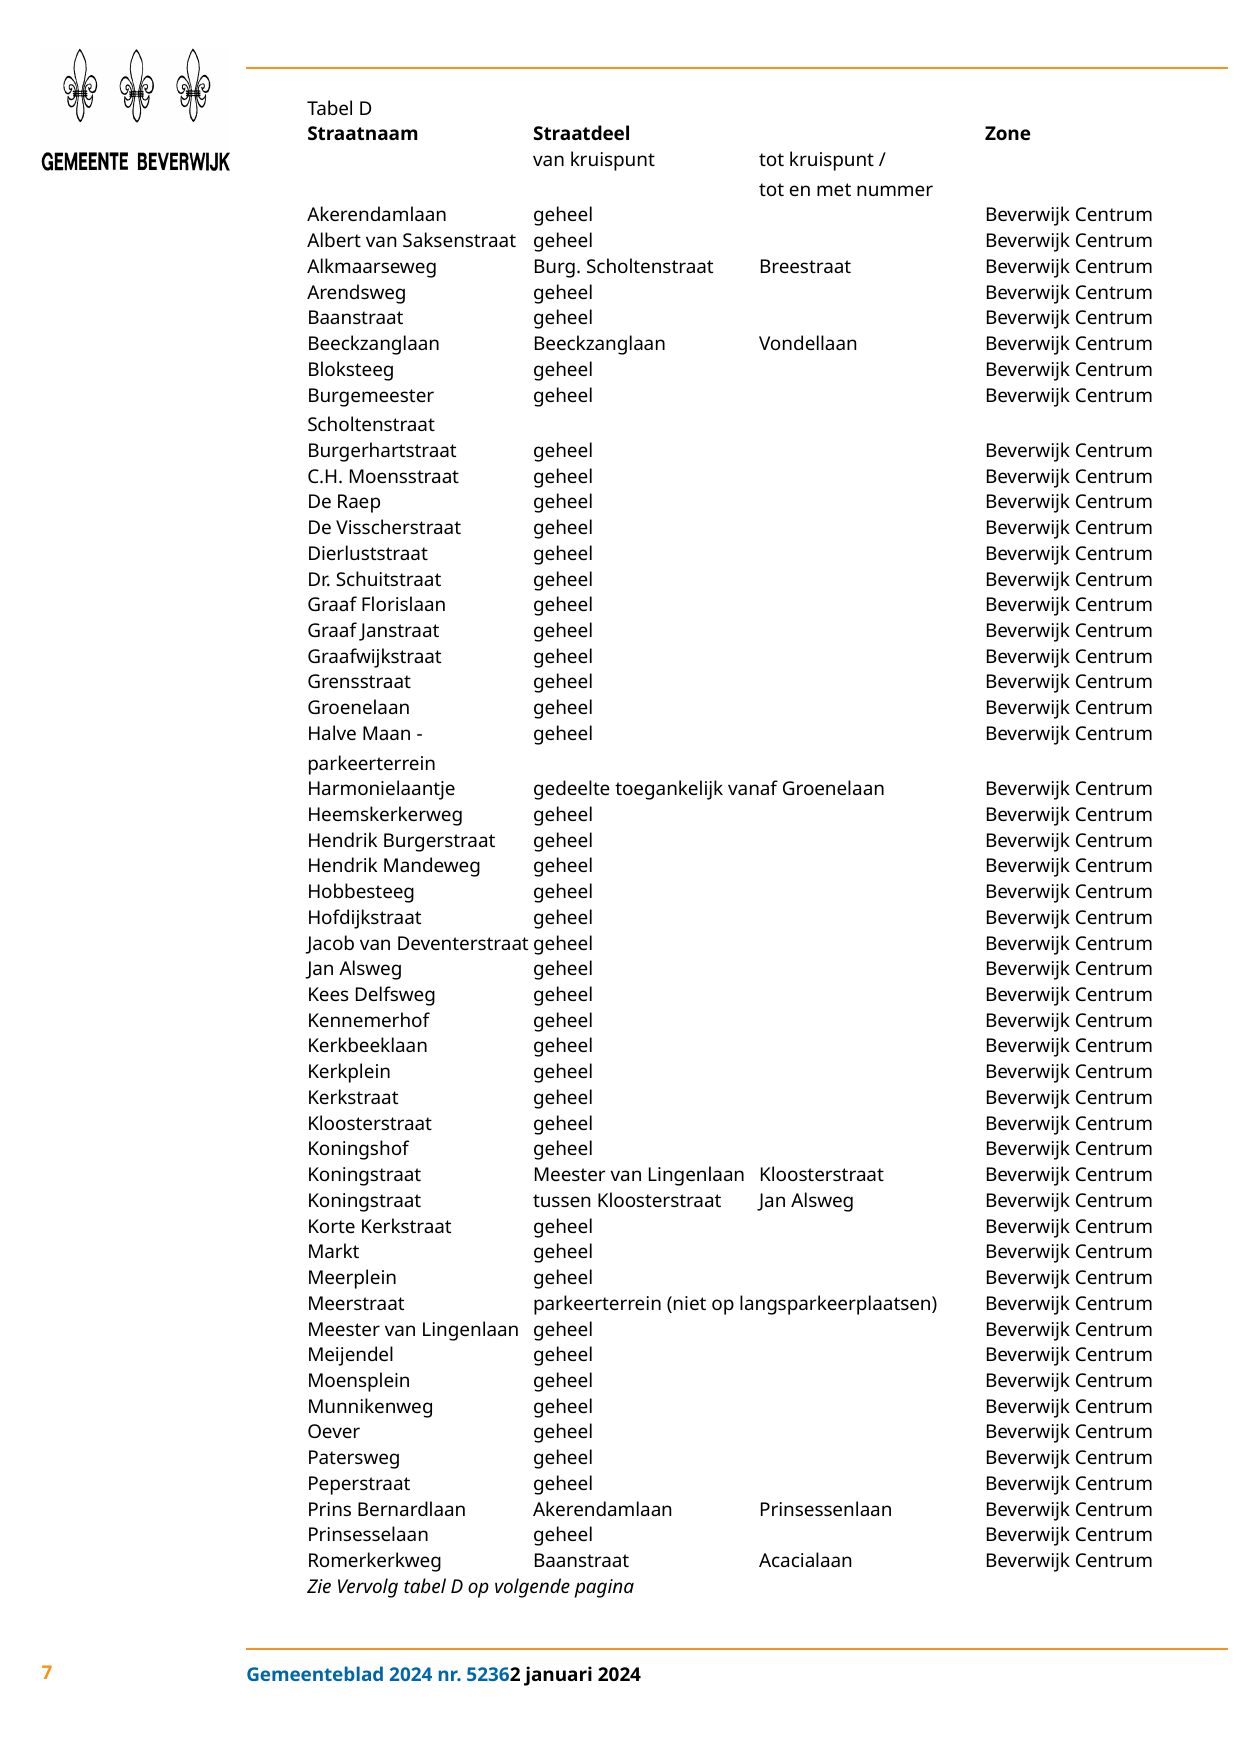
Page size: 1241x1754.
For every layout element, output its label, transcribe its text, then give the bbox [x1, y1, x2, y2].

table_cell Beverwijk Centrum [985, 1419, 1211, 1444]
table_cell Beverwijk Centrum [985, 202, 1211, 227]
table_cell Kees Delfsweg [307, 981, 533, 1007]
table_cell Romerkerkweg [307, 1547, 533, 1573]
table_cell tot kruispunt / tot en met nummer [759, 146, 985, 202]
table_cell Kloosterstraat [759, 1161, 985, 1187]
table_cell Baanstraat [533, 1547, 759, 1573]
table_cell Beverwijk Centrum [985, 1136, 1211, 1161]
table_cell geheel [533, 1444, 985, 1470]
table_cell geheel [533, 566, 985, 591]
table_cell Beverwijk Centrum [985, 540, 1211, 566]
table_cell geheel [533, 305, 985, 330]
table_cell geheel [533, 1522, 985, 1547]
table_cell Beverwijk Centrum [985, 514, 1211, 540]
table_cell geheel [533, 489, 985, 514]
table_cell Beverwijk Centrum [985, 1110, 1211, 1136]
table_cell geheel [533, 956, 985, 981]
table_cell geheel [533, 1213, 985, 1238]
table_cell Prinsesselaan [307, 1522, 533, 1547]
table_cell Beverwijk Centrum [985, 775, 1211, 801]
table_cell geheel [533, 720, 985, 775]
table_cell Beverwijk Centrum [985, 1290, 1211, 1316]
table_cell Beverwijk Centrum [985, 463, 1211, 488]
table_cell Beverwijk Centrum [985, 981, 1211, 1007]
table_cell Straatdeel [533, 121, 985, 146]
table_cell geheel [533, 904, 985, 930]
table_cell Beverwijk Centrum [985, 356, 1211, 382]
table_cell Burgerhartstraat [307, 437, 533, 463]
table_cell geheel [533, 540, 985, 566]
table_cell Graaf Janstraat [307, 617, 533, 643]
table_cell Jan Alsweg [307, 956, 533, 981]
table_cell Kerkbeeklaan [307, 1033, 533, 1058]
table_cell Vondellaan [759, 330, 985, 356]
table_cell Moensplein [307, 1367, 533, 1393]
table_cell geheel [533, 1470, 985, 1496]
table_cell geheel [533, 356, 985, 382]
table_cell Acacialaan [759, 1547, 985, 1573]
list Zie Vervolg tabel D op volgende pagina [248, 1573, 1152, 1599]
table_cell geheel [533, 382, 985, 437]
table_cell Beverwijk Centrum [985, 1264, 1211, 1290]
table_cell Beverwijk Centrum [985, 1470, 1211, 1496]
table_cell geheel [533, 514, 985, 540]
table_cell geheel [533, 1136, 985, 1161]
table_cell Beverwijk Centrum [985, 1316, 1211, 1341]
table_cell Hobbesteeg [307, 878, 533, 904]
table_cell geheel [533, 643, 985, 669]
table_cell geheel [533, 1059, 985, 1084]
table_cell gedeelte toegankelijk vanaf Groenelaan [533, 775, 985, 801]
table_cell geheel [533, 1264, 985, 1290]
table_cell Halve Maan - parkeerterrein [307, 720, 533, 775]
table_cell Jan Alsweg [759, 1187, 985, 1213]
table_cell geheel [533, 827, 985, 853]
table_cell geheel [533, 1393, 985, 1419]
table_cell Prins Bernardlaan [307, 1496, 533, 1522]
table_header Tabel D [307, 95, 1211, 121]
table_cell Burg. Scholtenstraat [533, 253, 759, 279]
table_cell Beverwijk Centrum [985, 382, 1211, 437]
table_cell Beverwijk Centrum [985, 279, 1211, 304]
table_cell Zone [985, 121, 1211, 202]
table_cell Beverwijk Centrum [985, 1393, 1211, 1419]
table_cell Beverwijk Centrum [985, 1341, 1211, 1367]
table_cell Arendsweg [307, 279, 533, 304]
table_cell Hendrik Mandeweg [307, 853, 533, 878]
table_cell Koningshof [307, 1136, 533, 1161]
table_cell Heemskerkerweg [307, 801, 533, 827]
table_cell De Raep [307, 489, 533, 514]
table_cell Beverwijk Centrum [985, 591, 1211, 617]
table_cell Hofdijkstraat [307, 904, 533, 930]
table_cell Alkmaarseweg [307, 253, 533, 279]
table_cell Hendrik Burgerstraat [307, 827, 533, 853]
table_cell Beverwijk Centrum [985, 228, 1211, 253]
table_cell geheel [533, 463, 985, 488]
table_cell tussen Kloosterstraat [533, 1187, 759, 1213]
table_cell Kennemerhof [307, 1007, 533, 1033]
table_cell Koningstraat [307, 1187, 533, 1213]
picture [41, 47, 231, 172]
table_cell Beverwijk Centrum [985, 437, 1211, 463]
table_cell geheel [533, 1007, 985, 1033]
table_cell Beverwijk Centrum [985, 1007, 1211, 1033]
table_cell Beverwijk Centrum [985, 1084, 1211, 1110]
table_cell Beverwijk Centrum [985, 1187, 1211, 1213]
table_cell Meester van Lingenlaan [307, 1316, 533, 1341]
table_cell Beverwijk Centrum [985, 801, 1211, 827]
table_cell C.H. Moensstraat [307, 463, 533, 488]
table_cell Beverwijk Centrum [985, 694, 1211, 720]
table_cell Meester van Lingenlaan [533, 1161, 759, 1187]
table_cell Meerstraat [307, 1290, 533, 1316]
table_cell Kerkplein [307, 1059, 533, 1084]
table_cell geheel [533, 1316, 985, 1341]
table_cell Beverwijk Centrum [985, 956, 1211, 981]
table_cell Beverwijk Centrum [985, 305, 1211, 330]
table_cell geheel [533, 279, 985, 304]
table_cell Beverwijk Centrum [985, 1547, 1211, 1573]
table_cell Beverwijk Centrum [985, 1367, 1211, 1393]
table_cell geheel [533, 853, 985, 878]
table_cell Beverwijk Centrum [985, 853, 1211, 878]
table_cell Baanstraat [307, 305, 533, 330]
table_cell geheel [533, 1084, 985, 1110]
table_cell Beverwijk Centrum [985, 1496, 1211, 1522]
table_cell Koningstraat [307, 1161, 533, 1187]
table_cell geheel [533, 1239, 985, 1264]
table_cell Beverwijk Centrum [985, 1213, 1211, 1238]
table_cell geheel [533, 801, 985, 827]
table_cell Akerendamlaan [307, 202, 533, 227]
table_cell Beverwijk Centrum [985, 930, 1211, 956]
table_cell van kruispunt [533, 146, 759, 202]
table_cell Beverwijk Centrum [985, 878, 1211, 904]
table_cell Beeckzanglaan [307, 330, 533, 356]
table_cell geheel [533, 1367, 985, 1393]
table_cell Beverwijk Centrum [985, 617, 1211, 643]
table_cell Beverwijk Centrum [985, 1033, 1211, 1058]
table_cell geheel [533, 694, 985, 720]
table_cell Graaf Florislaan [307, 591, 533, 617]
table_cell Oever [307, 1419, 533, 1444]
table_cell geheel [533, 1419, 985, 1444]
table_cell Beverwijk Centrum [985, 1444, 1211, 1470]
table_cell Beverwijk Centrum [985, 1239, 1211, 1264]
table_cell geheel [533, 1341, 985, 1367]
table_cell Patersweg [307, 1444, 533, 1470]
table_cell Beverwijk Centrum [985, 253, 1211, 279]
table_cell Graafwijkstraat [307, 643, 533, 669]
table_cell Beverwijk Centrum [985, 566, 1211, 591]
table_cell geheel [533, 878, 985, 904]
table_cell Dierluststraat [307, 540, 533, 566]
table_cell Straatnaam [307, 121, 533, 202]
table_cell Harmonielaantje [307, 775, 533, 801]
table_cell Beeckzanglaan [533, 330, 759, 356]
table_cell Meijendel [307, 1341, 533, 1367]
table_cell geheel [533, 591, 985, 617]
table_cell geheel [533, 1110, 985, 1136]
table_cell Beverwijk Centrum [985, 827, 1211, 853]
table_cell geheel [533, 930, 985, 956]
table_cell Beverwijk Centrum [985, 1059, 1211, 1084]
table_cell Peperstraat [307, 1470, 533, 1496]
table_cell Dr. Schuitstraat [307, 566, 533, 591]
table_cell Kerkstraat [307, 1084, 533, 1110]
table_cell Prinsessenlaan [759, 1496, 985, 1522]
table_cell Kloosterstraat [307, 1110, 533, 1136]
table_cell geheel [533, 981, 985, 1007]
table_cell Beverwijk Centrum [985, 489, 1211, 514]
table_cell Beverwijk Centrum [985, 1522, 1211, 1547]
table_cell Beverwijk Centrum [985, 904, 1211, 930]
table_cell Korte Kerkstraat [307, 1213, 533, 1238]
table_cell Breestraat [759, 253, 985, 279]
table_cell geheel [533, 1033, 985, 1058]
table_cell De Visscherstraat [307, 514, 533, 540]
table_cell Beverwijk Centrum [985, 1161, 1211, 1187]
table_cell Groenelaan [307, 694, 533, 720]
table_cell geheel [533, 669, 985, 694]
table_cell geheel [533, 617, 985, 643]
table_cell geheel [533, 202, 985, 227]
table_cell Albert van Saksenstraat [307, 228, 533, 253]
table_cell Munnikenweg [307, 1393, 533, 1419]
table_cell Beverwijk Centrum [985, 330, 1211, 356]
table_cell Beverwijk Centrum [985, 643, 1211, 669]
table_cell geheel [533, 437, 985, 463]
table_cell Beverwijk Centrum [985, 720, 1211, 775]
table_cell Grensstraat [307, 669, 533, 694]
table_cell Akerendamlaan [533, 1496, 759, 1522]
table_cell Markt [307, 1239, 533, 1264]
table_cell geheel [533, 228, 985, 253]
table_cell Burgemeester Scholtenstraat [307, 382, 533, 437]
table_cell Beverwijk Centrum [985, 669, 1211, 694]
table_cell Meerplein [307, 1264, 533, 1290]
table_cell parkeerterrein (niet op langsparkeerplaatsen) [533, 1290, 985, 1316]
table_cell Jacob van Deventerstraat [307, 930, 533, 956]
table_cell Bloksteeg [307, 356, 533, 382]
